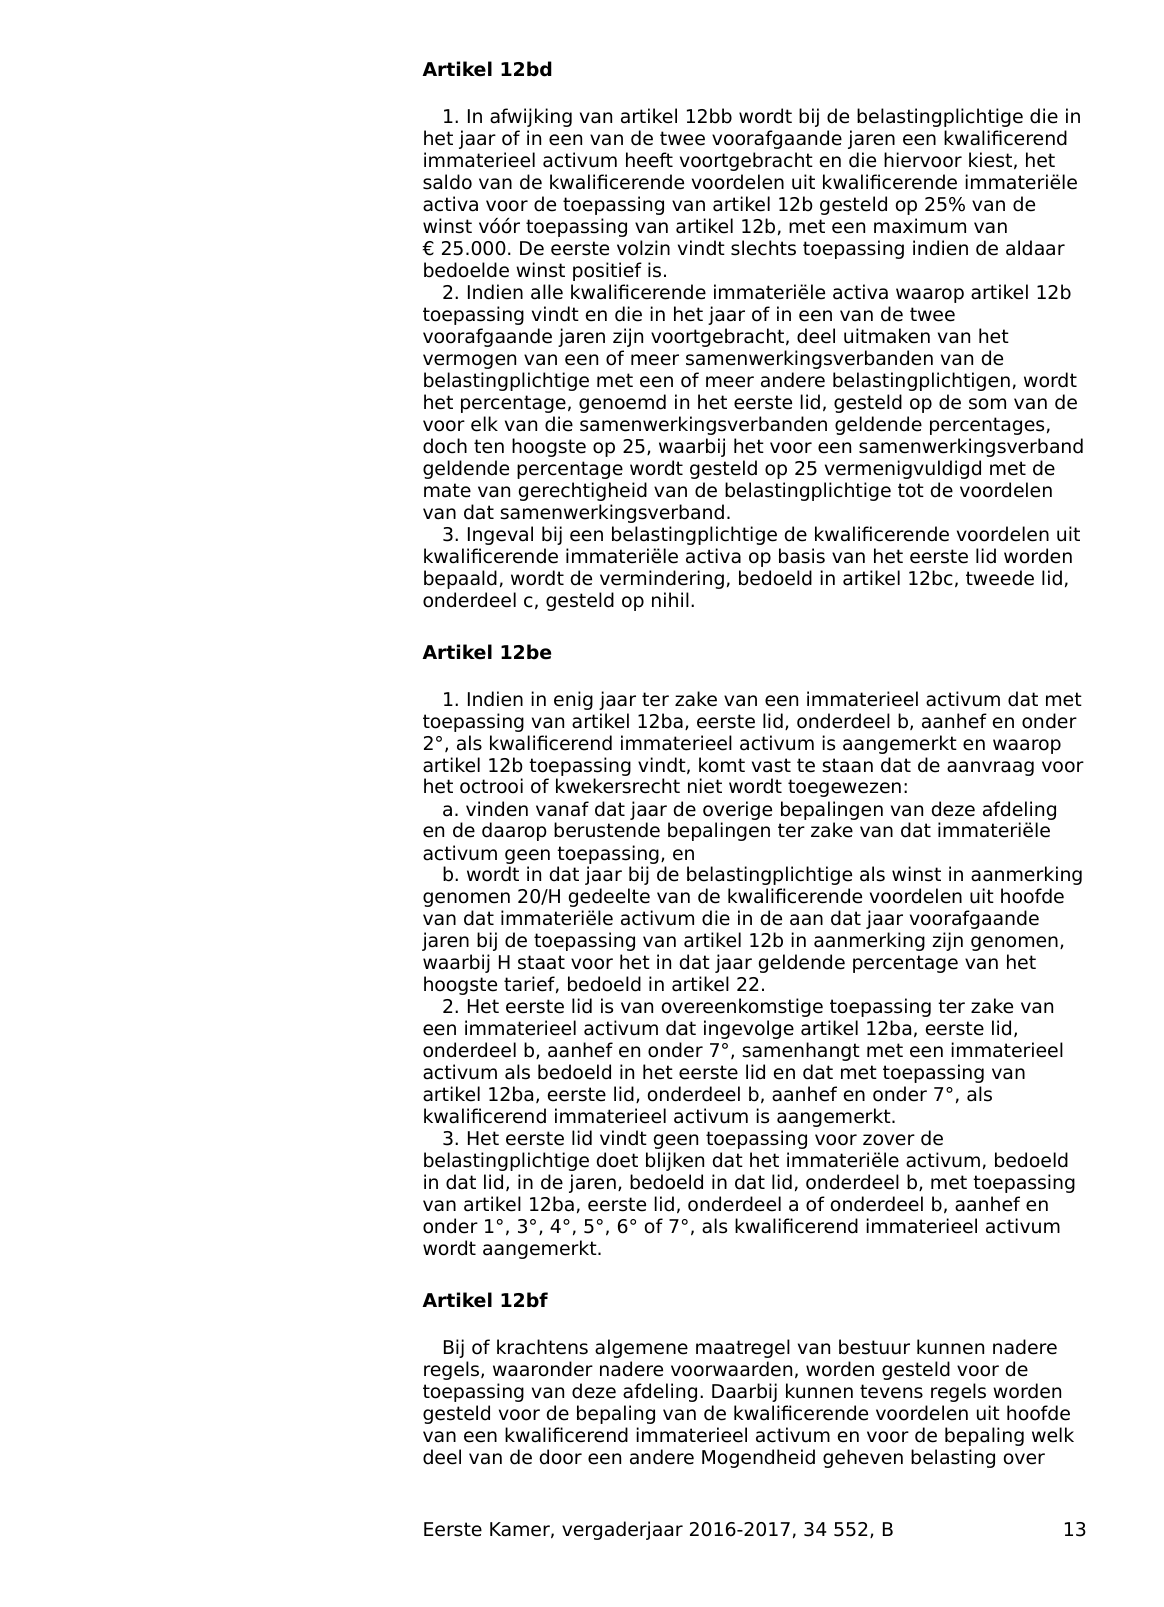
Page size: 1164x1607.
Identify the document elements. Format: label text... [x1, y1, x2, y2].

text 3. Ingeval bij een belastingplichtige de kwalificerende voordelen uit kwalificerende immateriële activa op basis van het eerste lid worden bepaald, wordt de vermindering, bedoeld in artikel 12bc, tweede lid, onderdeel c, gesteld op nihil. [422, 524, 1087, 612]
text 2. Het eerste lid is van overeenkomstige toepassing ter zake van een immaterieel activum dat ingevolge artikel 12ba, eerste lid, onderdeel b, aanhef en onder 7°, samenhangt met een immaterieel activum als bedoeld in het eerste lid en dat met toepassing van artikel 12ba, eerste lid, onderdeel b, aanhef en onder 7°, als kwalificerend immaterieel activum is aangemerkt. [422, 996, 1087, 1128]
subtitle Artikel 12bf [422, 1290, 1087, 1312]
text 1. Indien in enig jaar ter zake van een immaterieel activum dat met toepassing van artikel 12ba, eerste lid, onderdeel b, aanhef en onder 2°, als kwalificerend immaterieel activum is aangemerkt en waarop artikel 12b toepassing vindt, komt vast te staan dat de aanvraag voor het octrooi of kwekersrecht niet wordt toegewezen: [422, 688, 1087, 798]
subtitle Artikel 12bd [422, 59, 1087, 81]
subtitle Artikel 12be [422, 642, 1087, 663]
text 1. In afwijking van artikel 12bb wordt bij de belastingplichtige die in het jaar of in een van de twee voorafgaande jaren een kwalificerend immaterieel activum heeft voortgebracht en die hiervoor kiest, het saldo van de kwalificerende voordelen uit kwalificerende immateriële activa voor de toepassing van artikel 12b gesteld op 25% van de winst vóór toepassing van artikel 12b, met een maximum van € 25.000. De eerste volzin vindt slechts toepassing indien de aldaar bedoelde winst positief is. [422, 106, 1087, 282]
text a. vinden vanaf dat jaar de overige bepalingen van deze afdeling en de daarop berustende bepalingen ter zake van dat immateriële activum geen toepassing, en [422, 798, 1087, 864]
text 3. Het eerste lid vindt geen toepassing voor zover de belastingplichtige doet blijken dat het immateriële activum, bedoeld in dat lid, in de jaren, bedoeld in dat lid, onderdeel b, met toepassing van artikel 12ba, eerste lid, onderdeel a of onderdeel b, aanhef en onder 1°, 3°, 4°, 5°, 6° of 7°, als kwalificerend immaterieel activum wordt aangemerkt. [422, 1128, 1087, 1260]
text 2. Indien alle kwalificerende immateriële activa waarop artikel 12b toepassing vindt en die in het jaar of in een van de twee voorafgaande jaren zijn voortgebracht, deel uitmaken van het vermogen van een of meer samenwerkingsverbanden van de belastingplichtige met een of meer andere belastingplichtigen, wordt het percentage, genoemd in het eerste lid, gesteld op de som van de voor elk van die samenwerkingsverbanden geldende percentages, doch ten hoogste op 25, waarbij het voor een samenwerkingsverband geldende percentage wordt gesteld op 25 vermenigvuldigd met de mate van gerechtigheid van de belastingplichtige tot de voordelen van dat samenwerkingsverband. [422, 282, 1087, 524]
text b. wordt in dat jaar bij de belastingplichtige als winst in aanmerking genomen 20/H gedeelte van de kwalificerende voordelen uit hoofde van dat immateriële activum die in de aan dat jaar voorafgaande jaren bij de toepassing van artikel 12b in aanmerking zijn genomen, waarbij H staat voor het in dat jaar geldende percentage van het hoogste tarief, bedoeld in artikel 22. [422, 864, 1087, 996]
text Bij of krachtens algemene maatregel van bestuur kunnen nadere regels, waaronder nadere voorwaarden, worden gesteld voor de toepassing van deze afdeling. Daarbij kunnen tevens regels worden gesteld voor de bepaling van de kwalificerende voordelen uit hoofde van een kwalificerend immaterieel activum en voor de bepaling welk deel van de door een andere Mogendheid geheven belasting over [422, 1337, 1087, 1469]
